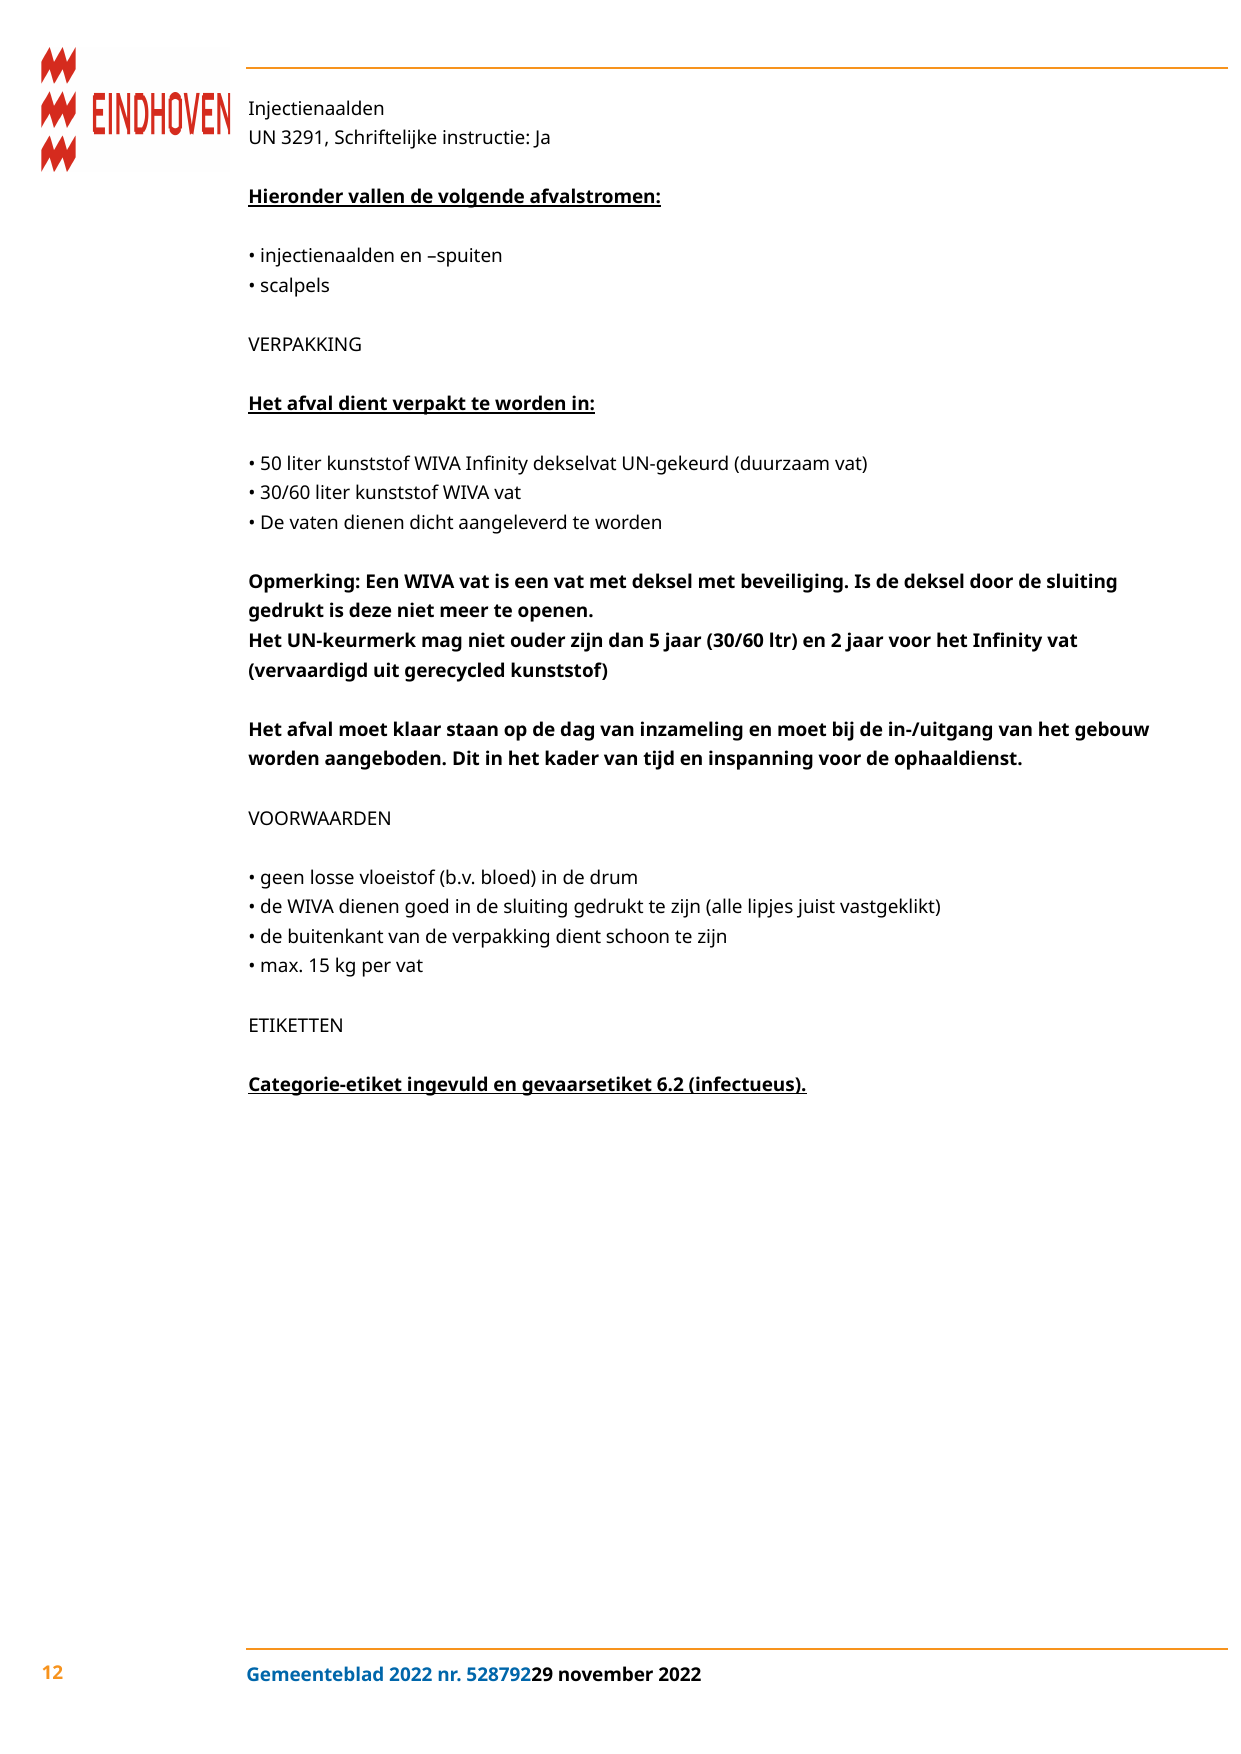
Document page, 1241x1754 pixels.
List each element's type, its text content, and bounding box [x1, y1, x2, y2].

text • scalpels [248, 272, 1152, 298]
text Opmerking: Een WIVA vat is een vat met deksel met beveiliging. Is de deksel door de sluiting gedrukt is deze niet meer te openen. [248, 568, 1152, 623]
text Het UN-keurmerk mag niet ouder zijn dan 5 jaar (30/60 ltr) en 2 jaar voor het Infinity vat (vervaardigd uit gerecycled kunststof) [248, 627, 1152, 683]
text Hieronder vallen de volgende afvalstromen: [248, 183, 1152, 209]
text UN 3291, Schriftelijke instructie: Ja [248, 124, 1152, 150]
text • max. 15 kg per vat [248, 953, 1152, 978]
text • de WIVA dienen goed in de sluiting gedrukt te zijn (alle lipjes juist vastgeklikt) [248, 893, 1152, 919]
text Categorie-etiket ingevuld en gevaarsetiket 6.2 (infectueus). [248, 1071, 1152, 1097]
text • injectienaalden en –spuiten [248, 243, 1152, 268]
text ETIKETTEN [248, 1012, 1152, 1038]
text Het afval dient verpakt te worden in: [248, 391, 1152, 416]
text • 50 liter kunststof WIVA Infinity dekselvat UN-gekeurd (duurzaam vat) [248, 450, 1152, 476]
text Het afval moet klaar staan op de dag van inzameling en moet bij de in-/uitgang van het gebouw worden aangeboden. Dit in het kader van tijd en inspanning voor de ophaaldienst. [248, 716, 1152, 771]
picture [41, 47, 231, 172]
text • 30/60 liter kunststof WIVA vat [248, 479, 1152, 505]
text • de buitenkant van de verpakking dient schoon te zijn [248, 923, 1152, 949]
text VERPAKKING [248, 331, 1152, 357]
text • geen losse vloeistof (b.v. bloed) in de drum [248, 864, 1152, 890]
text Injectienaalden [248, 95, 1152, 121]
text • De vaten dienen dicht aangeleverd te worden [248, 509, 1152, 535]
text VOORWAARDEN [248, 805, 1152, 831]
